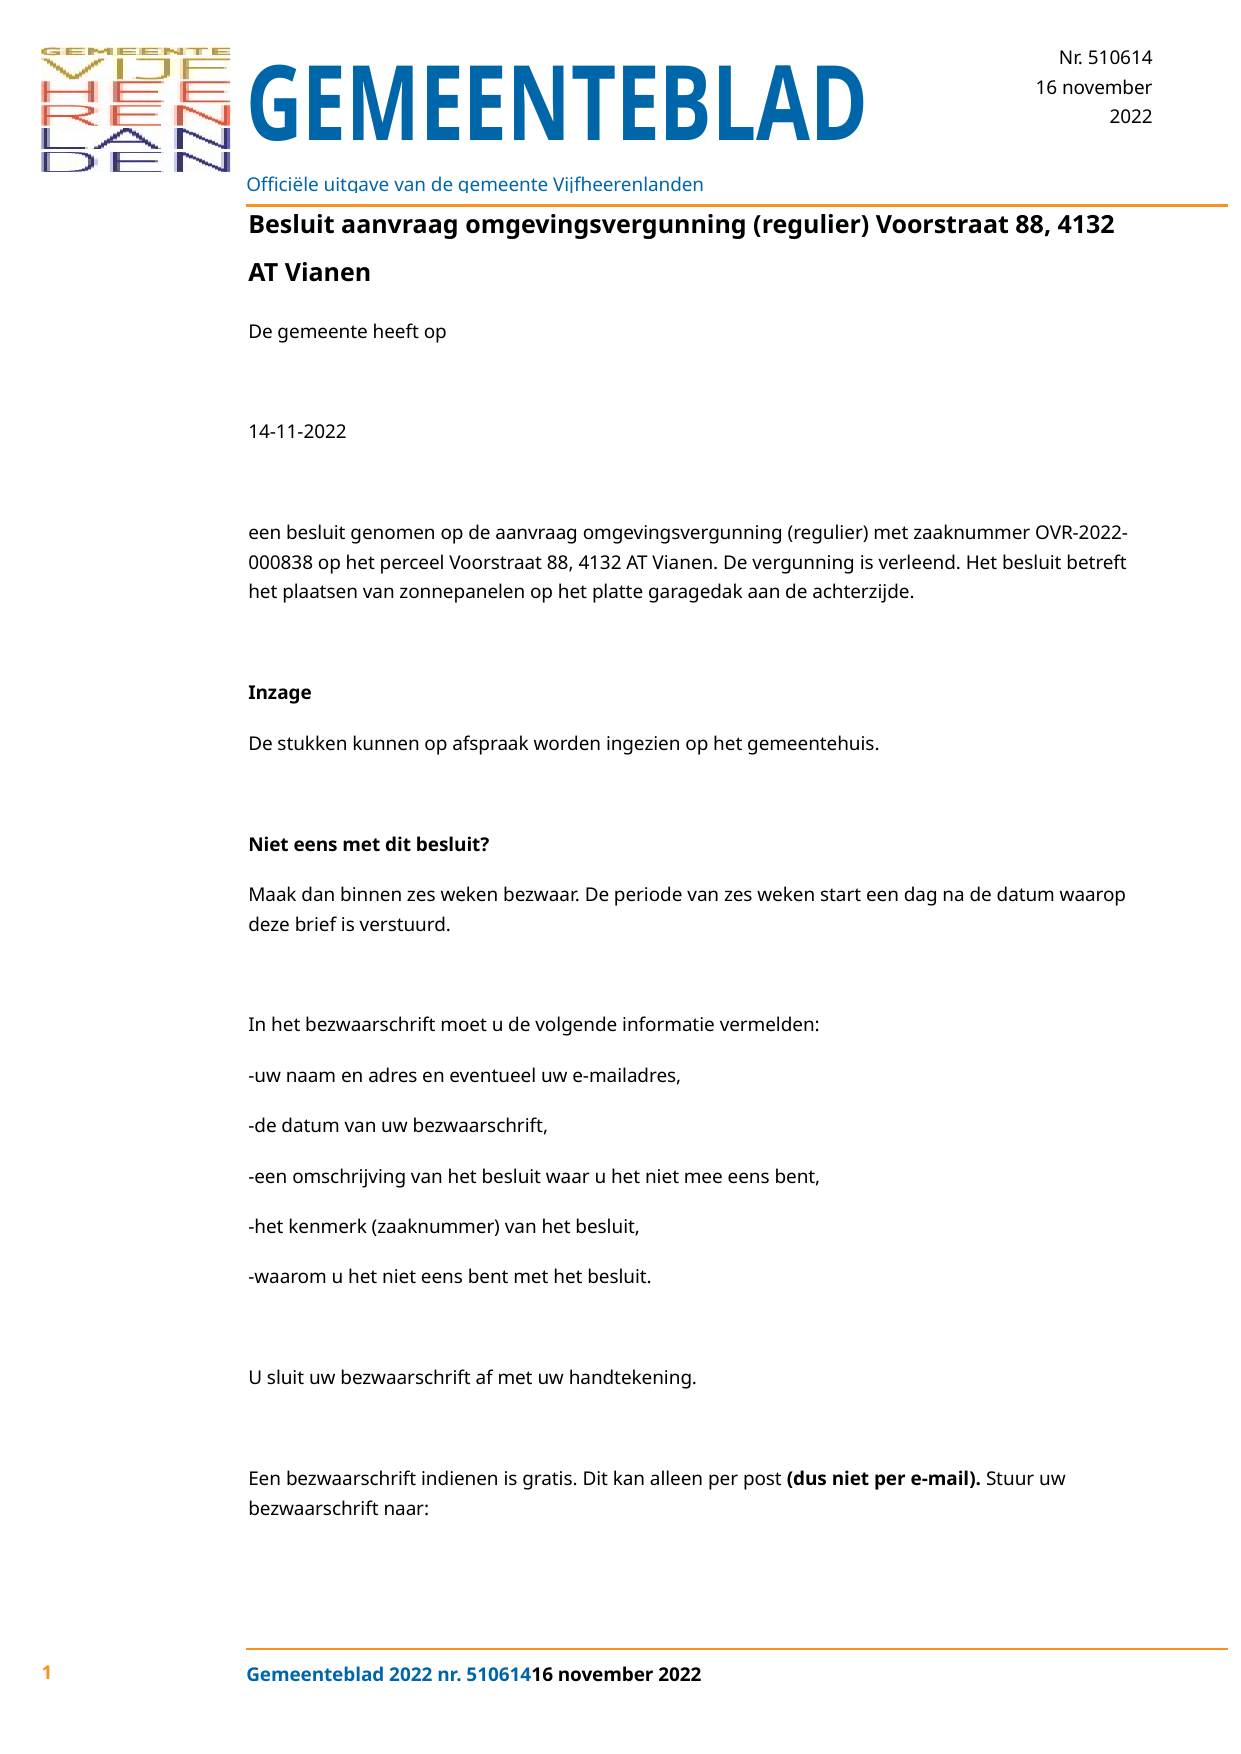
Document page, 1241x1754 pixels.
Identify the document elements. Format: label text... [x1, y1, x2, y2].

text -een omschrijving van het besluit waar u het niet mee eens bent, [248, 1163, 1152, 1189]
text 14-11-2022 [248, 419, 1152, 444]
text Besluit aanvraag omgevingsvergunning (regulier) Voorstraat 88, 4132 AT Vianen [248, 207, 1152, 288]
text U sluit uw bezwaarschrift af met uw handtekening. [248, 1364, 1152, 1390]
text Maak dan binnen zes weken bezwaar. De periode van zes weken start een dag na de datum waarop deze brief is verstuurd. [248, 881, 1152, 937]
text -het kenmerk (zaaknummer) van het besluit, [248, 1213, 1152, 1239]
text Niet eens met dit besluit? [248, 831, 1152, 857]
text In het bezwaarschrift moet u de volgende informatie vermelden: [248, 1012, 1152, 1037]
text De stukken kunnen op afspraak worden ingezien op het gemeentehuis. [248, 730, 1152, 756]
text een besluit genomen op de aanvraag omgevingsvergunning (regulier) met zaaknummer OVR-2022-000838 op het perceel Voorstraat 88, 4132 AT Vianen. De vergunning is verleend. Het besluit betreft het plaatsen van zonnepanelen op het platte garagedak aan de achterzijde. [248, 519, 1152, 604]
text Een bezwaarschrift indienen is gratis. Dit kan alleen per post (dus niet per e-mail). Stuur uw bezwaarschrift naar: [248, 1465, 1152, 1521]
picture [41, 47, 231, 172]
text -de datum van uw bezwaarschrift, [248, 1112, 1152, 1138]
text -uw naam en adres en eventueel uw e-mailadres, [248, 1062, 1152, 1088]
text -waarom u het niet eens bent met het besluit. [248, 1264, 1152, 1289]
text De gemeente heeft op [248, 318, 1152, 344]
text Inzage [248, 679, 1152, 705]
